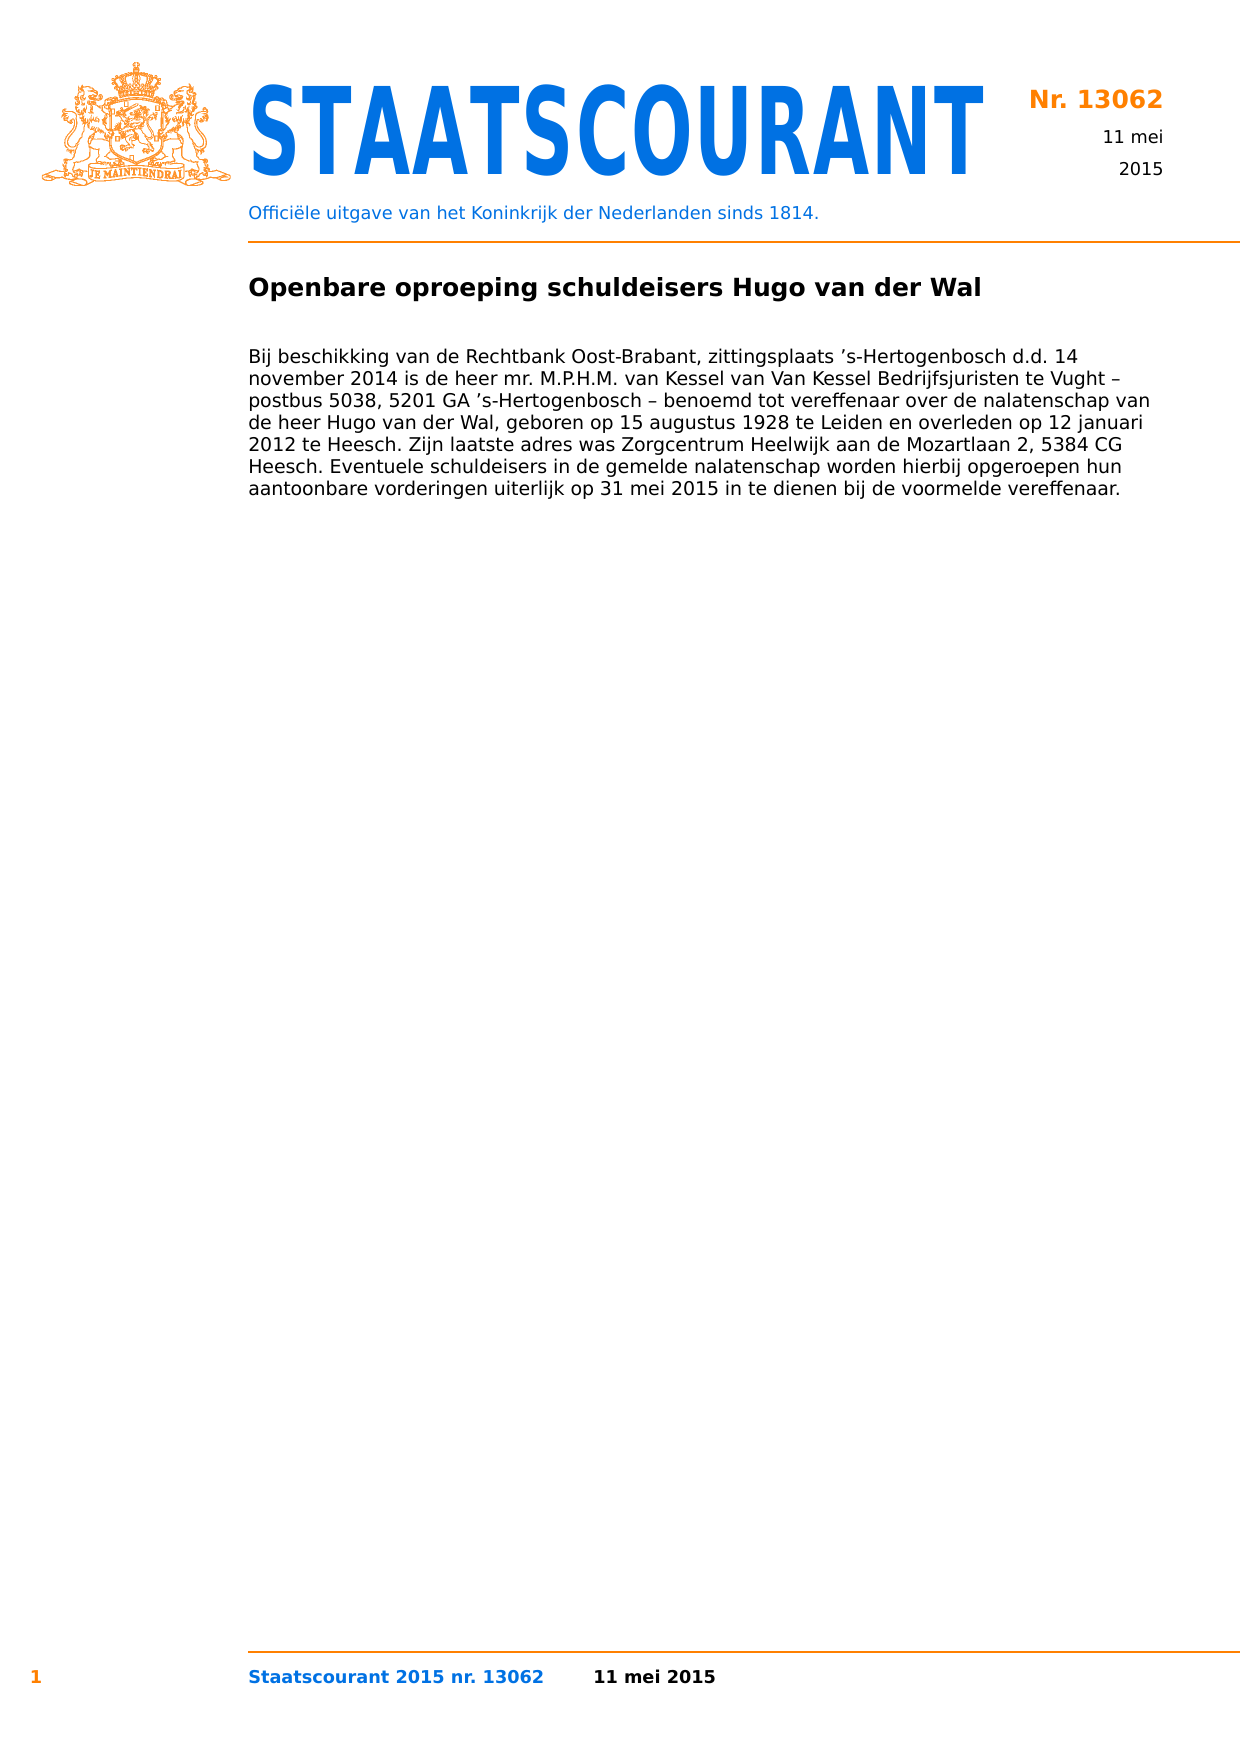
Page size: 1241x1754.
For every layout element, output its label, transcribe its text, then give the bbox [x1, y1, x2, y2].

table_cell Officiële uitgave van het Koninkrijk der Nederlanden sinds 1814. [248, 203, 1240, 241]
table_header [25, 62, 248, 241]
table_header Nr. 13062 [998, 62, 1240, 121]
picture [41, 62, 231, 186]
subtitle Openbare oproeping schuldeisers Hugo van der Wal [248, 273, 1163, 302]
table_header STAATSCOURANT [248, 62, 998, 203]
table_cell 11 mei [998, 121, 1240, 153]
text Bij beschikking van de Rechtbank Oost-Brabant, zittingsplaats ’s-Hertogenbosch d.d. 14 november 2014 is de heer mr. M.P.H.M. van Kessel van Van Kessel Bedrijfsjuristen te Vught – postbus 5038, 5201 GA ’s-Hertogenbosch – benoemd tot vereffenaar over de nalatenschap van de heer Hugo van der Wal, geboren op 15 augustus 1928 te Leiden en overleden op 12 januari 2012 te Heesch. Zijn laatste adres was Zorgcentrum Heelwijk aan de Mozartlaan 2, 5384 CG Heesch. Eventuele schuldeisers in de gemelde nalatenschap worden hierbij opgeroepen hun aantoonbare vorderingen uiterlijk op 31 mei 2015 in te dienen bij de voormelde vereffenaar. [248, 346, 1163, 500]
table_cell 2015 [998, 153, 1240, 203]
